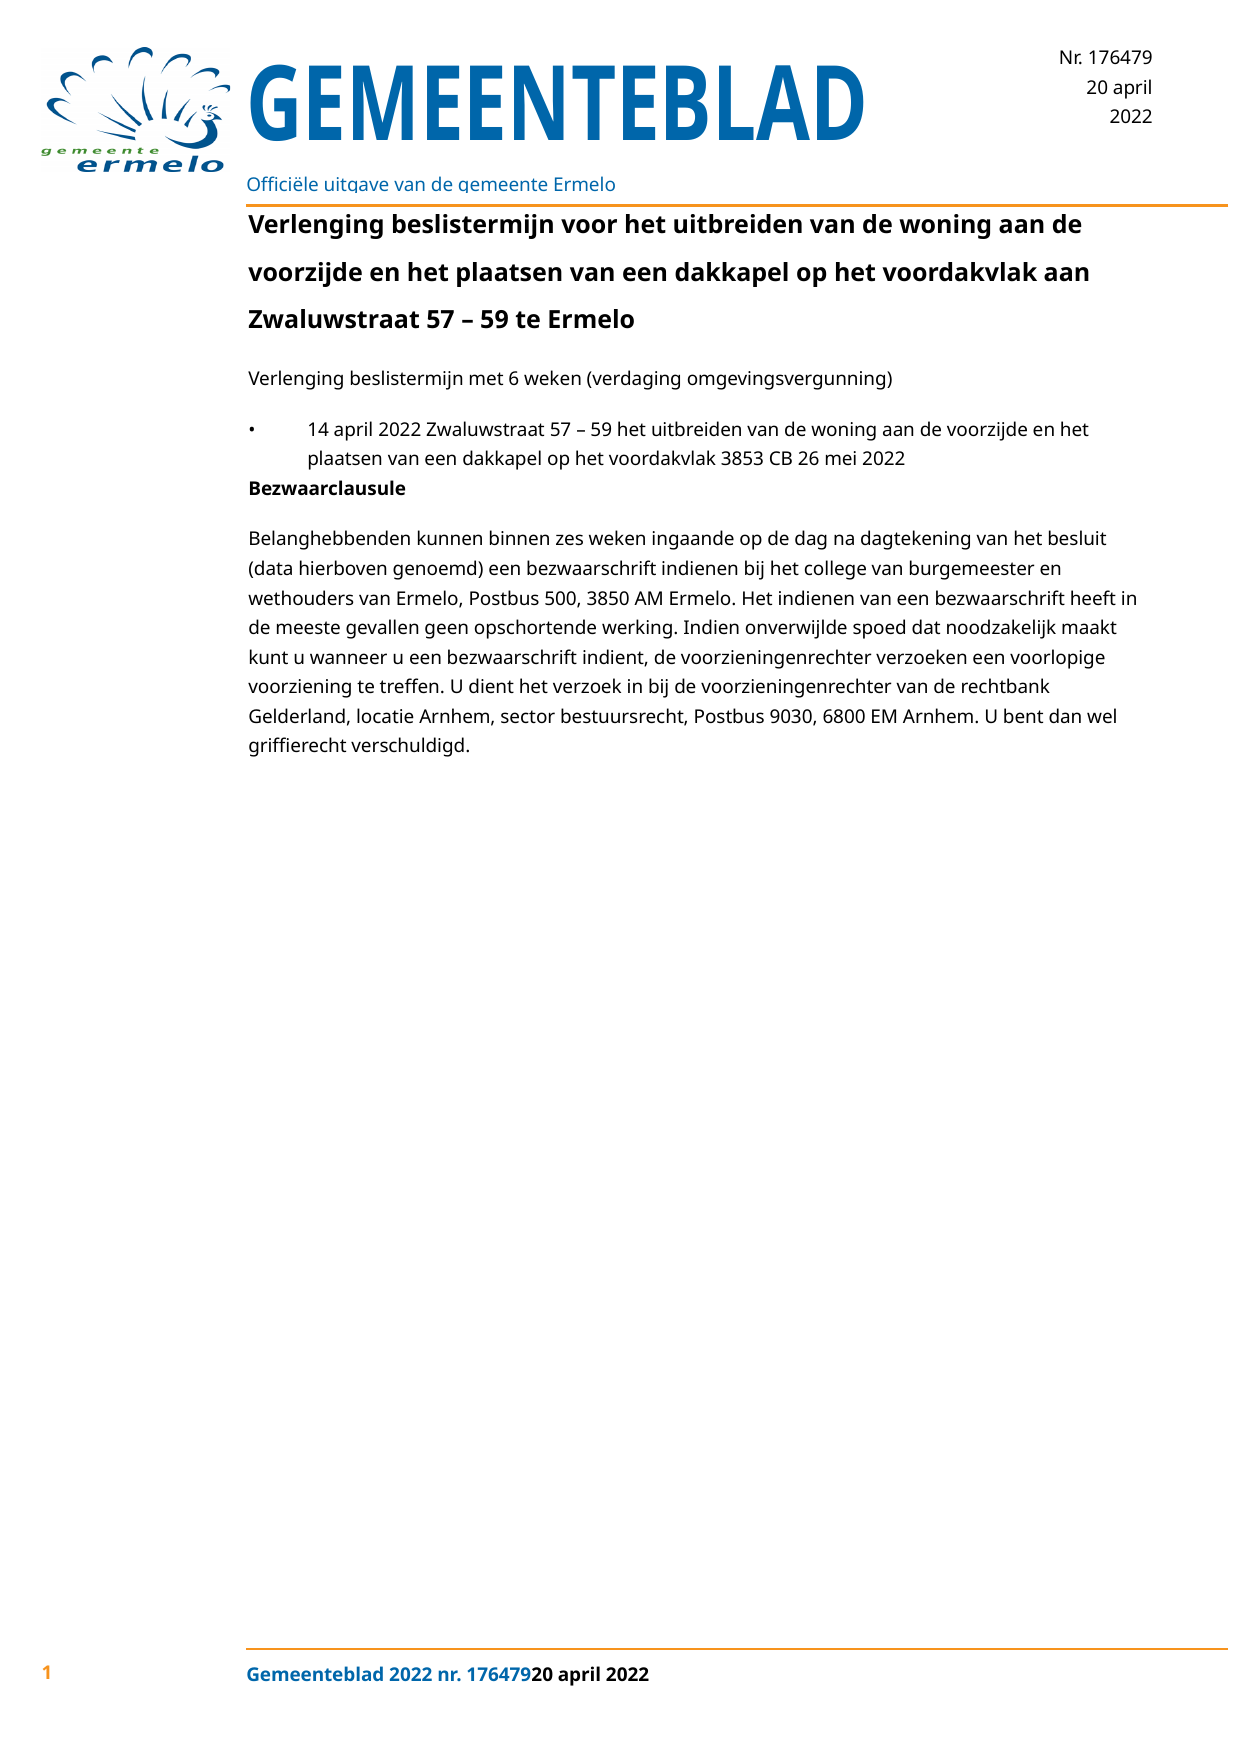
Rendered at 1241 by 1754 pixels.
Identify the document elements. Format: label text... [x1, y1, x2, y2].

text Verlenging beslistermijn voor het uitbreiden van de woning aan de voorzijde en het plaatsen van een dakkapel op het voordakvlak aan Zwaluwstraat 57 – 59 te Ermelo [248, 207, 1152, 336]
text Bezwaarclausule [248, 475, 1152, 501]
text Verlenging beslistermijn met 6 weken (verdaging omgevingsvergunning) [248, 366, 1152, 391]
text Belanghebbenden kunnen binnen zes weken ingaande op de dag na dagtekening van het besluit (data hierboven genoemd) een bezwaarschrift indienen bij het college van burgemeester en wethouders van Ermelo, Postbus 500, 3850 AM Ermelo. Het indienen van een bezwaarschrift heeft in de meeste gevallen geen opschortende werking. Indien onverwijlde spoed dat noodzakelijk maakt kunt u wanneer u een bezwaarschrift indient, de voorzieningenrechter verzoeken een voorlopige voorziening te treffen. U dient het verzoek in bij de voorzieningenrechter van de rechtbank Gelderland, locatie Arnhem, sector bestuursrecht, Postbus 9030, 6800 EM Arnhem. U bent dan wel griffierecht verschuldigd. [248, 526, 1152, 758]
list 14 april 2022 Zwaluwstraat 57 – 59 het uitbreiden van de woning aan de voorzijde en het plaatsen van een dakkapel op het voordakvlak 3853 CB 26 mei 2022 [248, 416, 1152, 471]
picture [41, 47, 231, 172]
